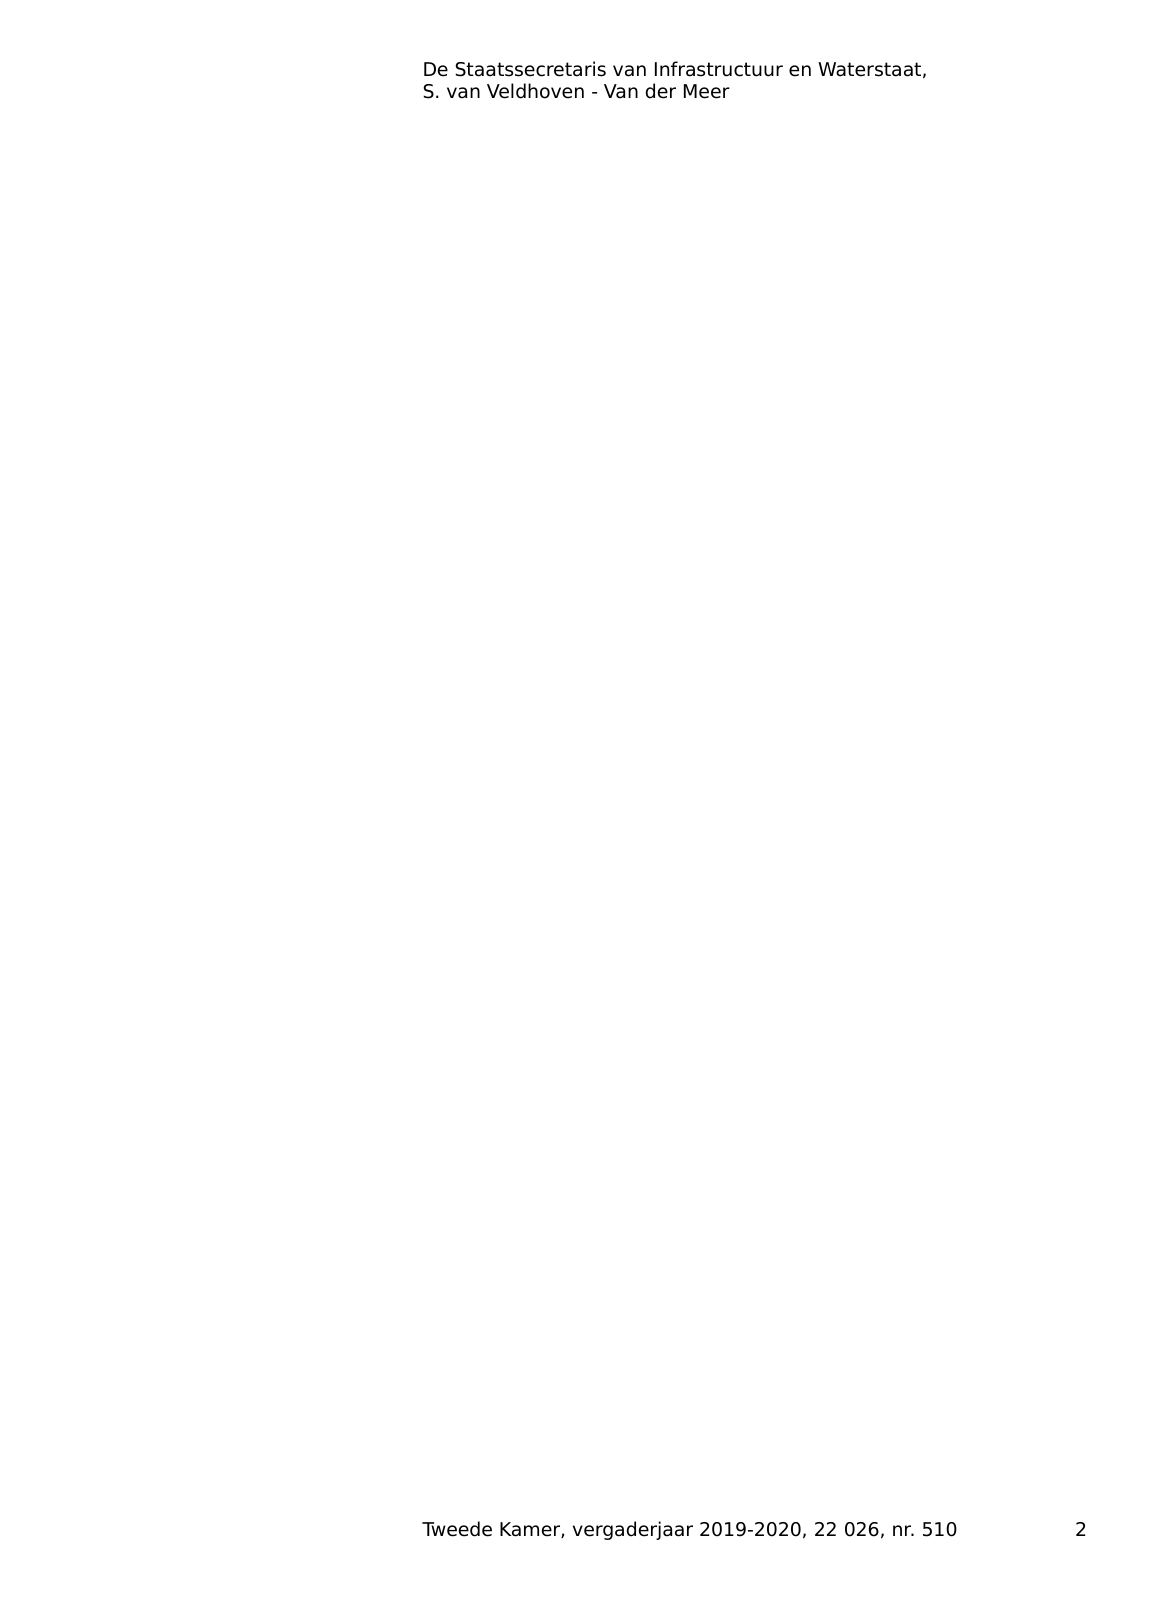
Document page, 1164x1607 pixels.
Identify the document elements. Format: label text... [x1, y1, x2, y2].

text De Staatssecretaris van Infrastructuur en Waterstaat, S. van Veldhoven - Van der Meer [422, 59, 1087, 103]
